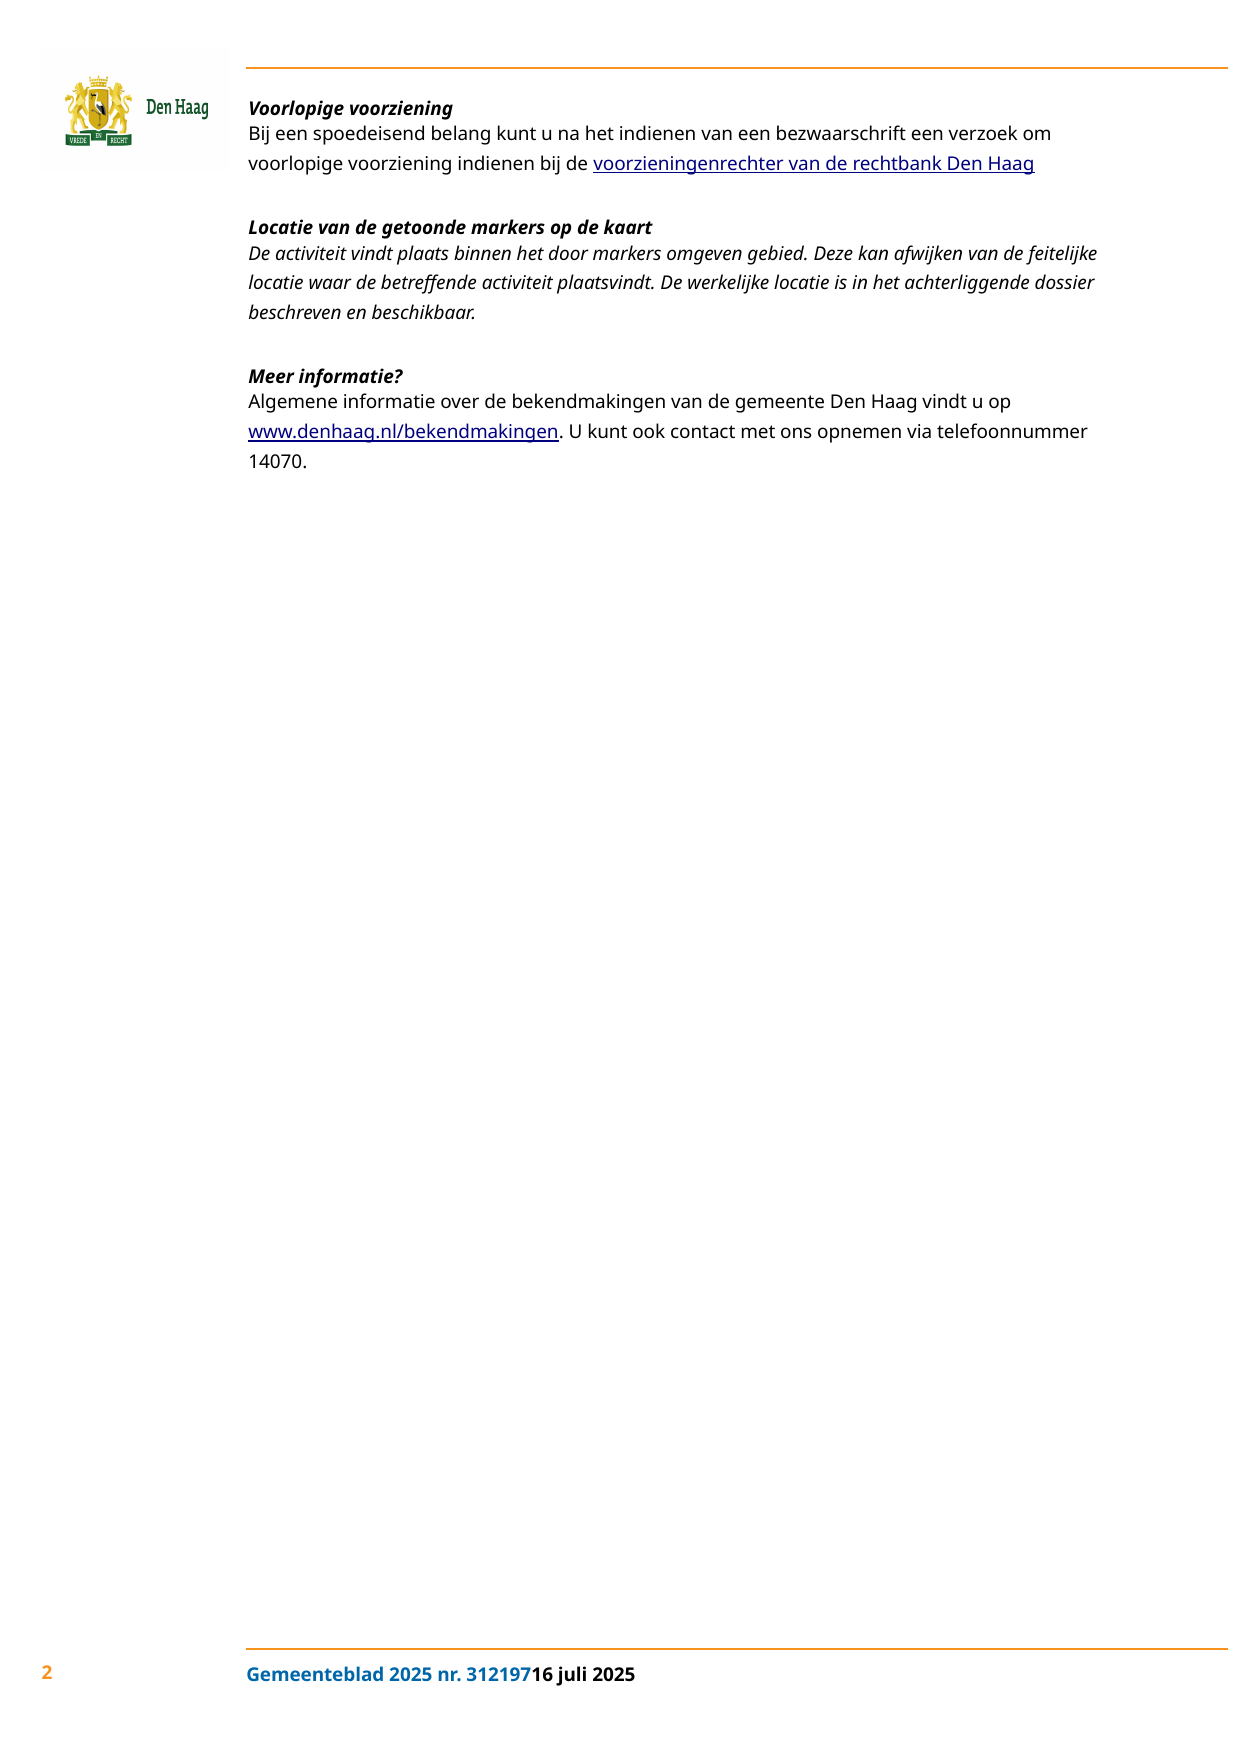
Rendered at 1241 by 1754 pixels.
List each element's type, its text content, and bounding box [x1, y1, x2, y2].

text Locatie van de getoonde markers op de kaart [248, 214, 1152, 240]
text Algemene informatie over de bekendmakingen van de gemeente Den Haag vindt u op www.denhaag.nl/bekendmakingen. U kunt ook contact met ons opnemen via telefoonnummer 14070. [248, 389, 1152, 473]
picture [41, 47, 231, 172]
text Voorlopige voorziening [248, 95, 1152, 121]
text De activiteit vindt plaats binnen het door markers omgeven gebied. Deze kan afwijken van de feitelijke locatie waar de betreffende activiteit plaatsvindt. De werkelijke locatie is in het achterliggende dossier beschreven en beschikbaar. [248, 240, 1152, 325]
text Bij een spoedeisend belang kunt u na het indienen van een bezwaarschrift een verzoek om voorlopige voorziening indienen bij de voorzieningenrechter van de rechtbank Den Haag [248, 121, 1152, 176]
text Meer informatie? [248, 363, 1152, 389]
